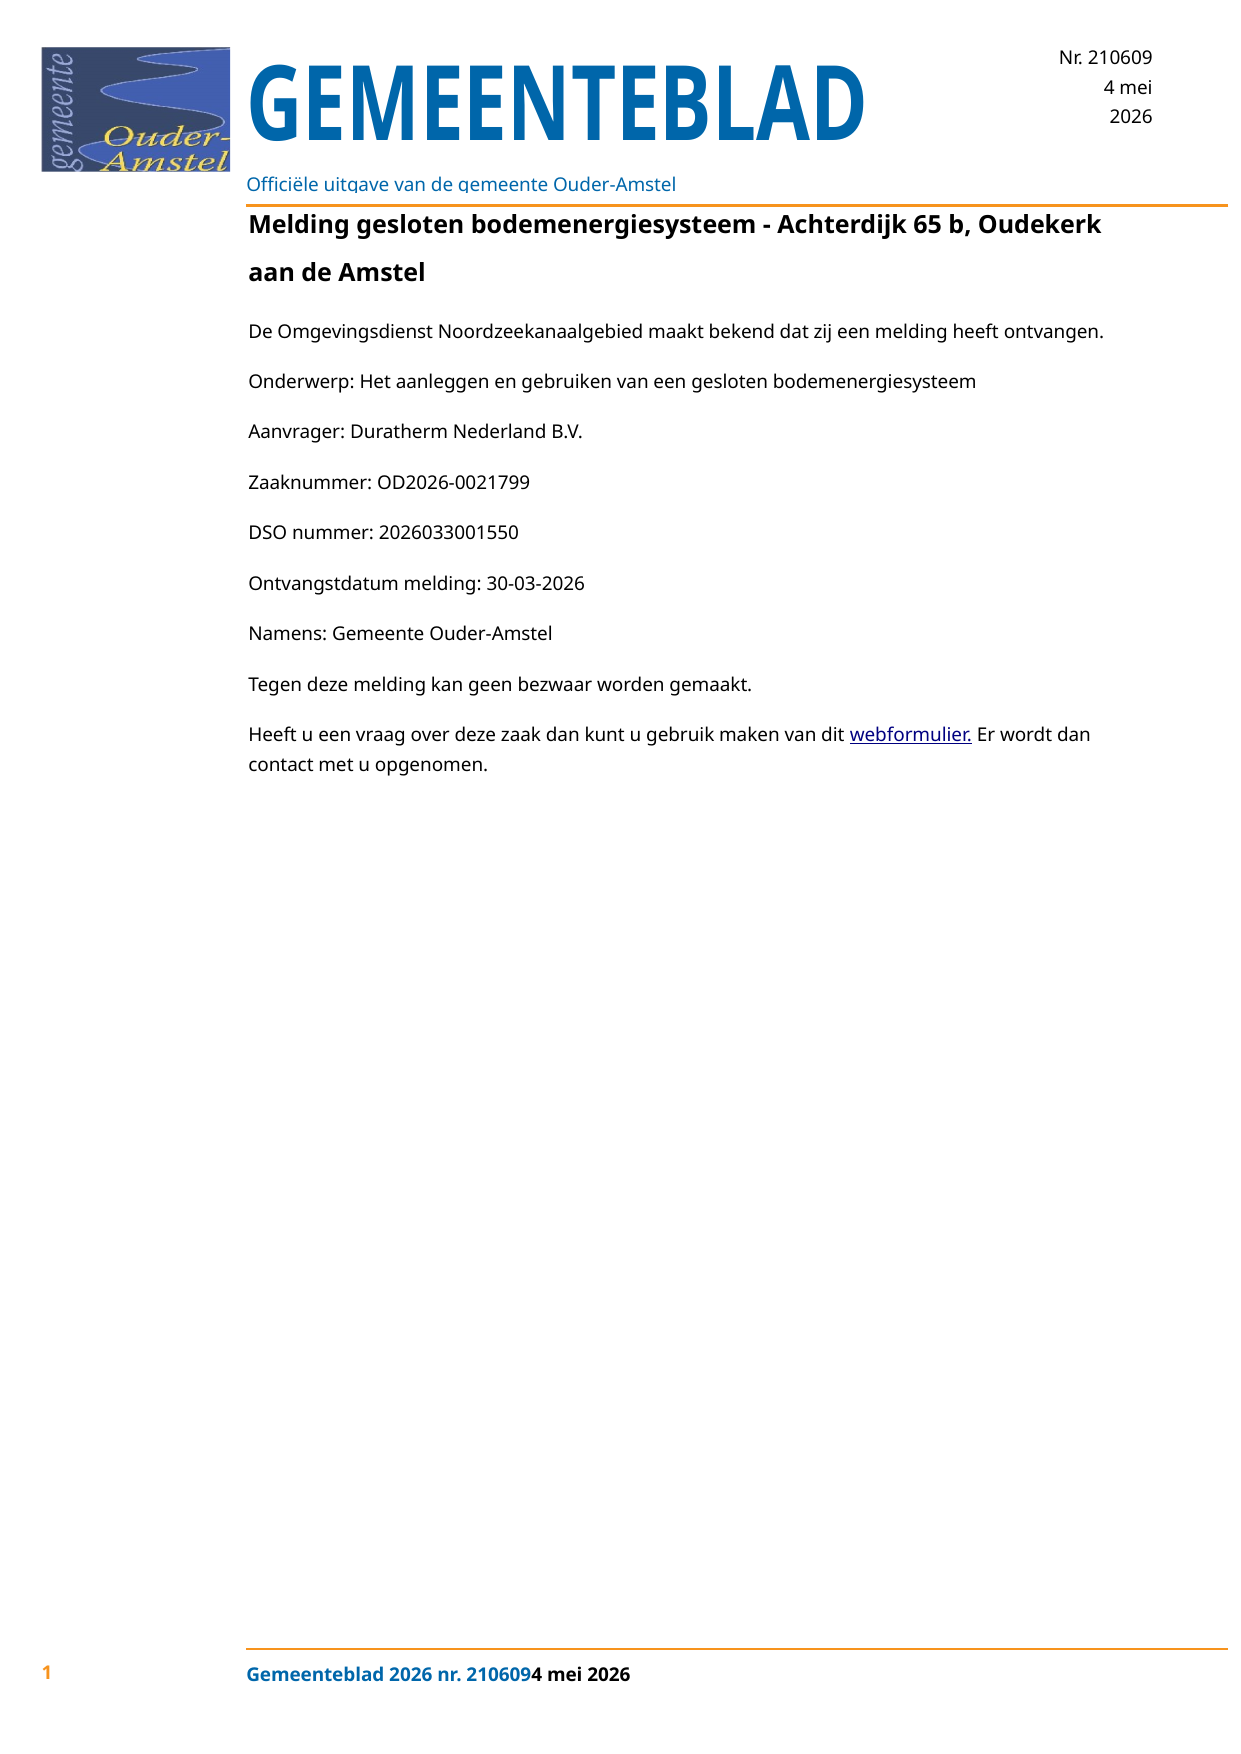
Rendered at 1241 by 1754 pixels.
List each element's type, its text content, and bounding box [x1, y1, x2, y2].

text Zaaknummer: OD2026-0021799 [248, 469, 1152, 495]
text DSO nummer: 2026033001550 [248, 519, 1152, 545]
text Heeft u een vraag over deze zaak dan kunt u gebruik maken van dit webformulier. Er wordt dan contact met u opgenomen. [248, 721, 1152, 777]
picture [41, 47, 231, 172]
text Namens: Gemeente Ouder-Amstel [248, 620, 1152, 646]
text Tegen deze melding kan geen bezwaar worden gemaakt. [248, 671, 1152, 697]
text Ontvangstdatum melding: 30-03-2026 [248, 570, 1152, 596]
text Melding gesloten bodemenergiesysteem - Achterdijk 65 b, Oudekerk aan de Amstel [248, 207, 1152, 288]
text De Omgevingsdienst Noordzeekanaalgebied maakt bekend dat zij een melding heeft ontvangen. [248, 318, 1152, 344]
text Onderwerp: Het aanleggen en gebruiken van een gesloten bodemenergiesysteem [248, 368, 1152, 394]
text Aanvrager: Duratherm Nederland B.V. [248, 419, 1152, 444]
